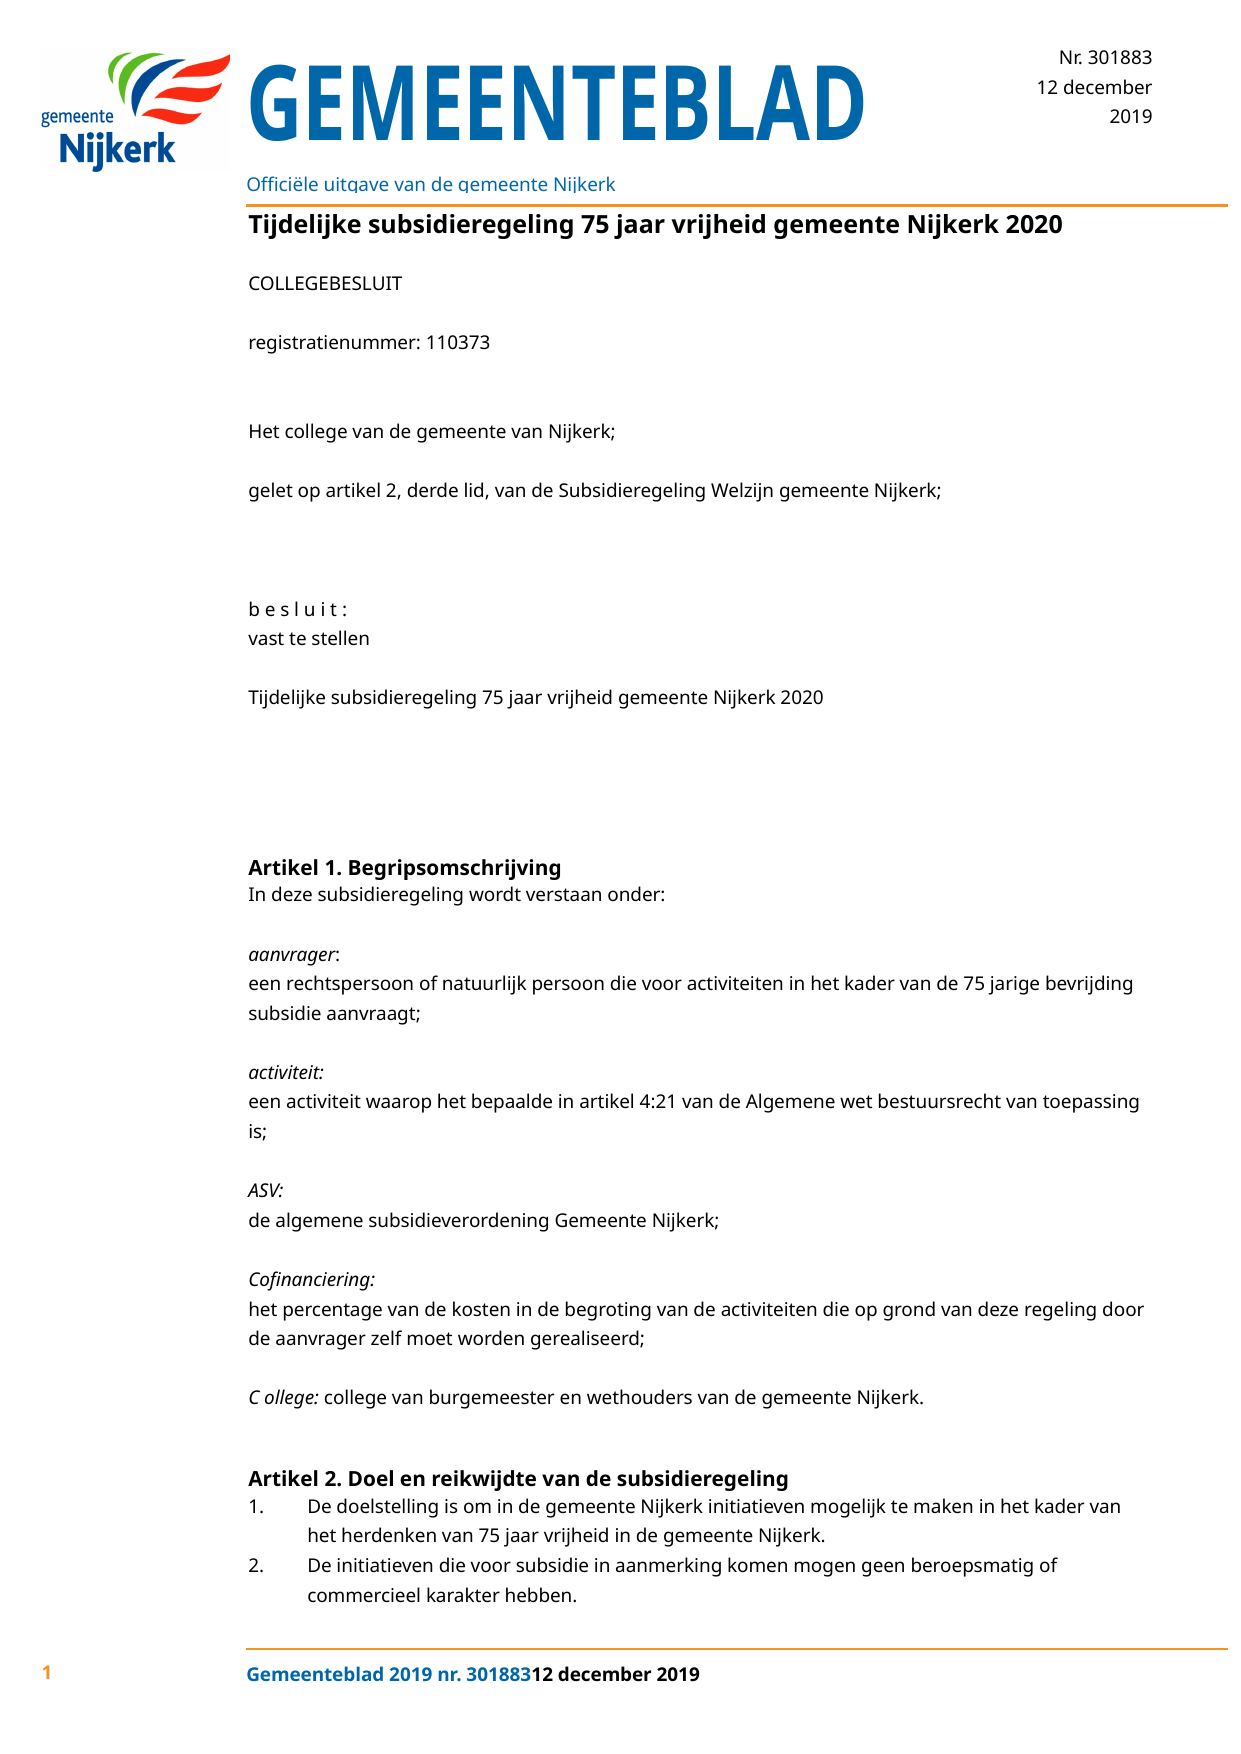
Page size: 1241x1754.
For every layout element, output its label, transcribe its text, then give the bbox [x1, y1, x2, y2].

text registratienummer: 110373 [248, 329, 1152, 355]
picture [41, 47, 231, 172]
text Artikel 2. Doel en reikwijdte van de subsidieregeling [248, 1464, 1152, 1493]
text de algemene subsidieverordening Gemeente Nijkerk; [248, 1207, 1152, 1233]
text Het college van de gemeente van Nijkerk; [248, 418, 1152, 444]
text een rechtspersoon of natuurlijk persoon die voor activiteiten in het kader van de 75 jarige bevrijding subsidie aanvraagt; [248, 970, 1152, 1026]
text COLLEGEBESLUIT [248, 270, 1152, 296]
text aanvrager: [248, 941, 1152, 967]
text Tijdelijke subsidieregeling 75 jaar vrijheid gemeente Nijkerk 2020 [248, 207, 1152, 241]
text ASV: [248, 1177, 1152, 1203]
text activiteit: [248, 1059, 1152, 1085]
list De doelstelling is om in de gemeente Nijkerk initiatieven mogelijk te maken in het kader van het herdenken van 75 jaar vrijheid in de gemeente Nijkerk. [248, 1493, 1152, 1548]
list De initiatieven die voor subsidie in aanmerking komen mogen geen beroepsmatig of commercieel karakter hebben. [248, 1552, 1152, 1607]
text een activiteit waarop het bepaalde in artikel 4:21 van de Algemene wet bestuursrecht van toepassing is; [248, 1089, 1152, 1144]
text gelet op artikel 2, derde lid, van de Subsidieregeling Welzijn gemeente Nijkerk; [248, 477, 1152, 503]
text b e s l u i t : [248, 596, 1152, 621]
text Artikel 1. Begripsomschrijving [248, 853, 1152, 882]
text het percentage van de kosten in de begroting van de activiteiten die op grond van deze regeling door de aanvrager zelf moet worden gerealiseerd; [248, 1296, 1152, 1351]
text Tijdelijke subsidieregeling 75 jaar vrijheid gemeente Nijkerk 2020 [248, 684, 1152, 710]
text vast te stellen [248, 625, 1152, 651]
text In deze subsidieregeling wordt verstaan onder: [248, 882, 1152, 907]
text Cofinanciering: [248, 1266, 1152, 1292]
text C ollege: college van burgemeester en wethouders van de gemeente Nijkerk. [248, 1384, 1152, 1410]
